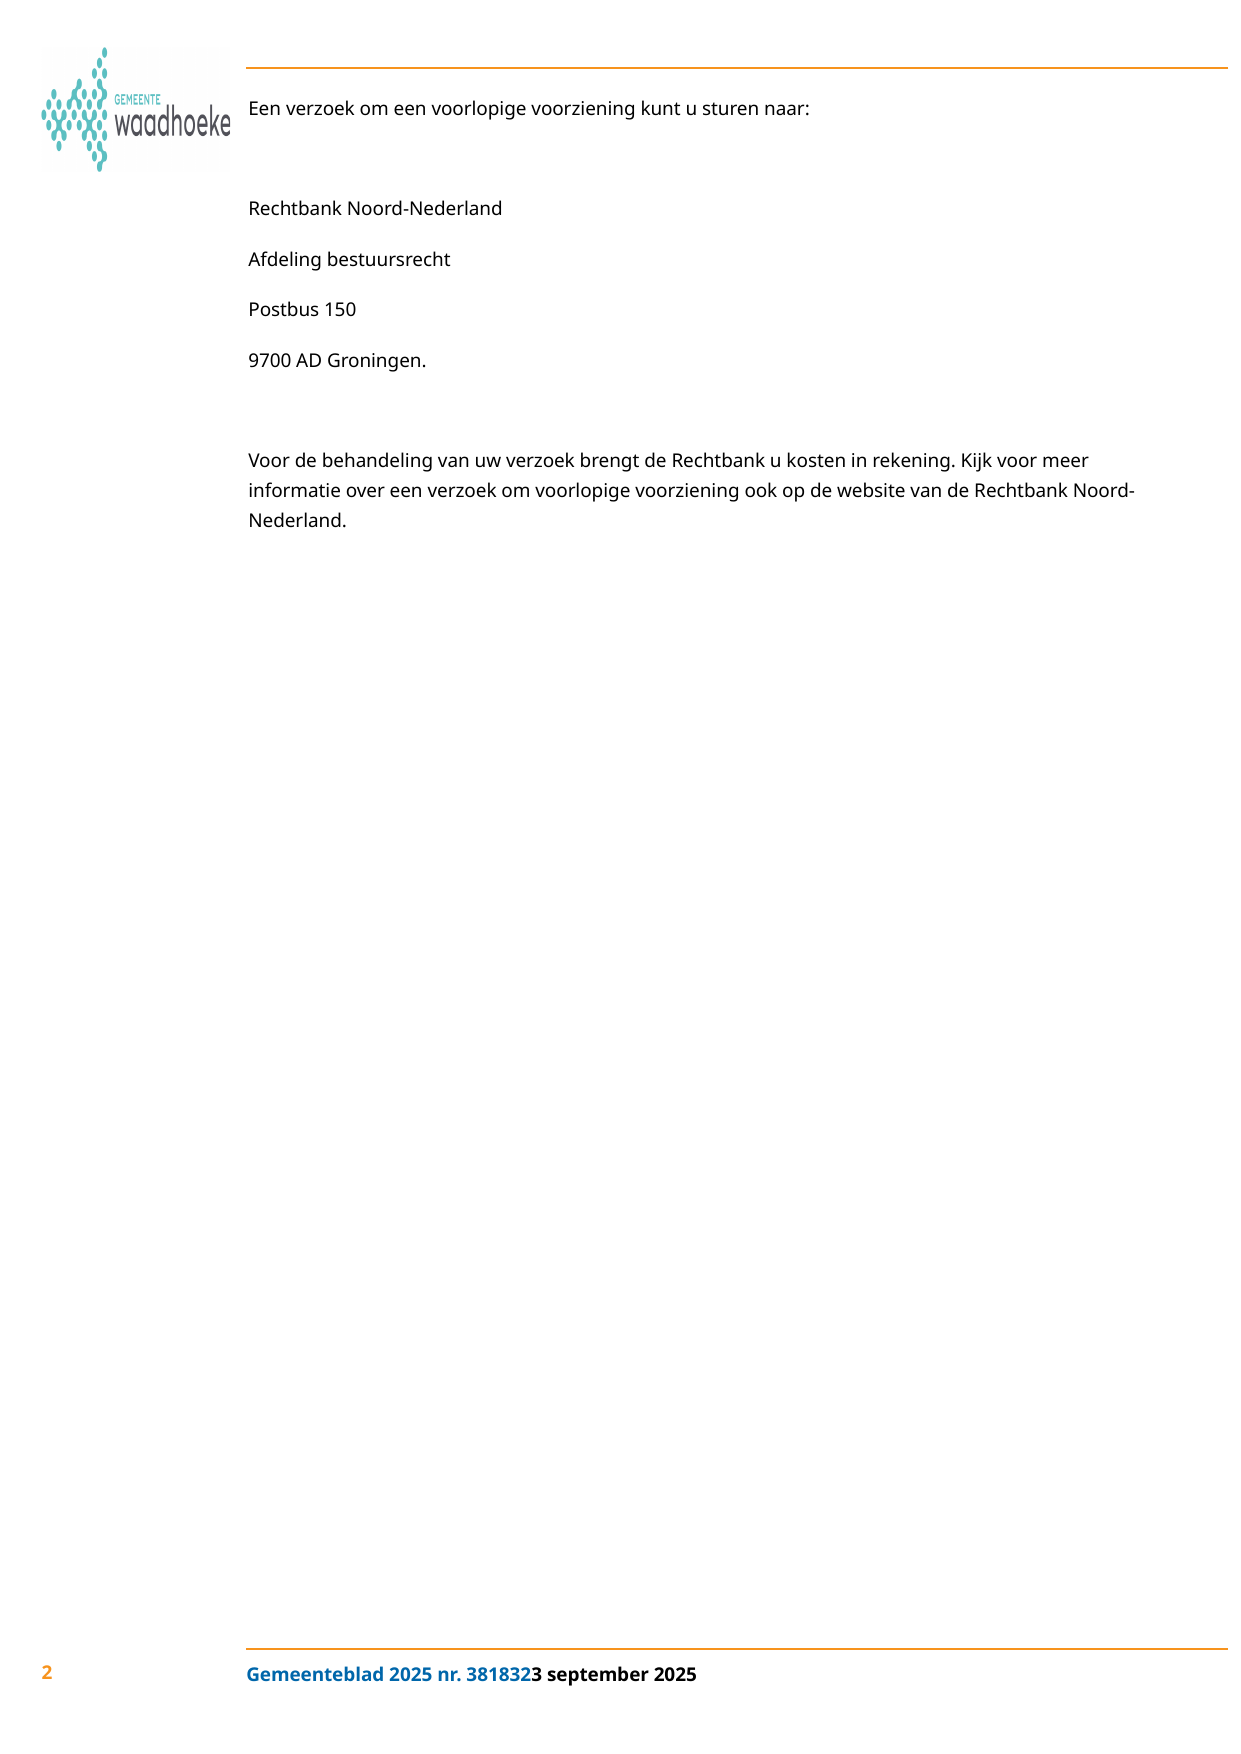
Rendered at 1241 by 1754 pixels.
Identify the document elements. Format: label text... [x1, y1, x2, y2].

text Afdeling bestuursrecht [248, 246, 1152, 272]
text Voor de behandeling van uw verzoek brengt de Rechtbank u kosten in rekening. Kijk voor meer informatie over een verzoek om voorlopige voorziening ook op de website van de Rechtbank Noord-Nederland. [248, 448, 1152, 533]
text Postbus 150 [248, 296, 1152, 322]
text Rechtbank Noord-Nederland [248, 196, 1152, 221]
text 9700 AD Groningen. [248, 347, 1152, 373]
text Een verzoek om een voorlopige voorziening kunt u sturen naar: [248, 95, 1152, 121]
picture [41, 47, 231, 172]
